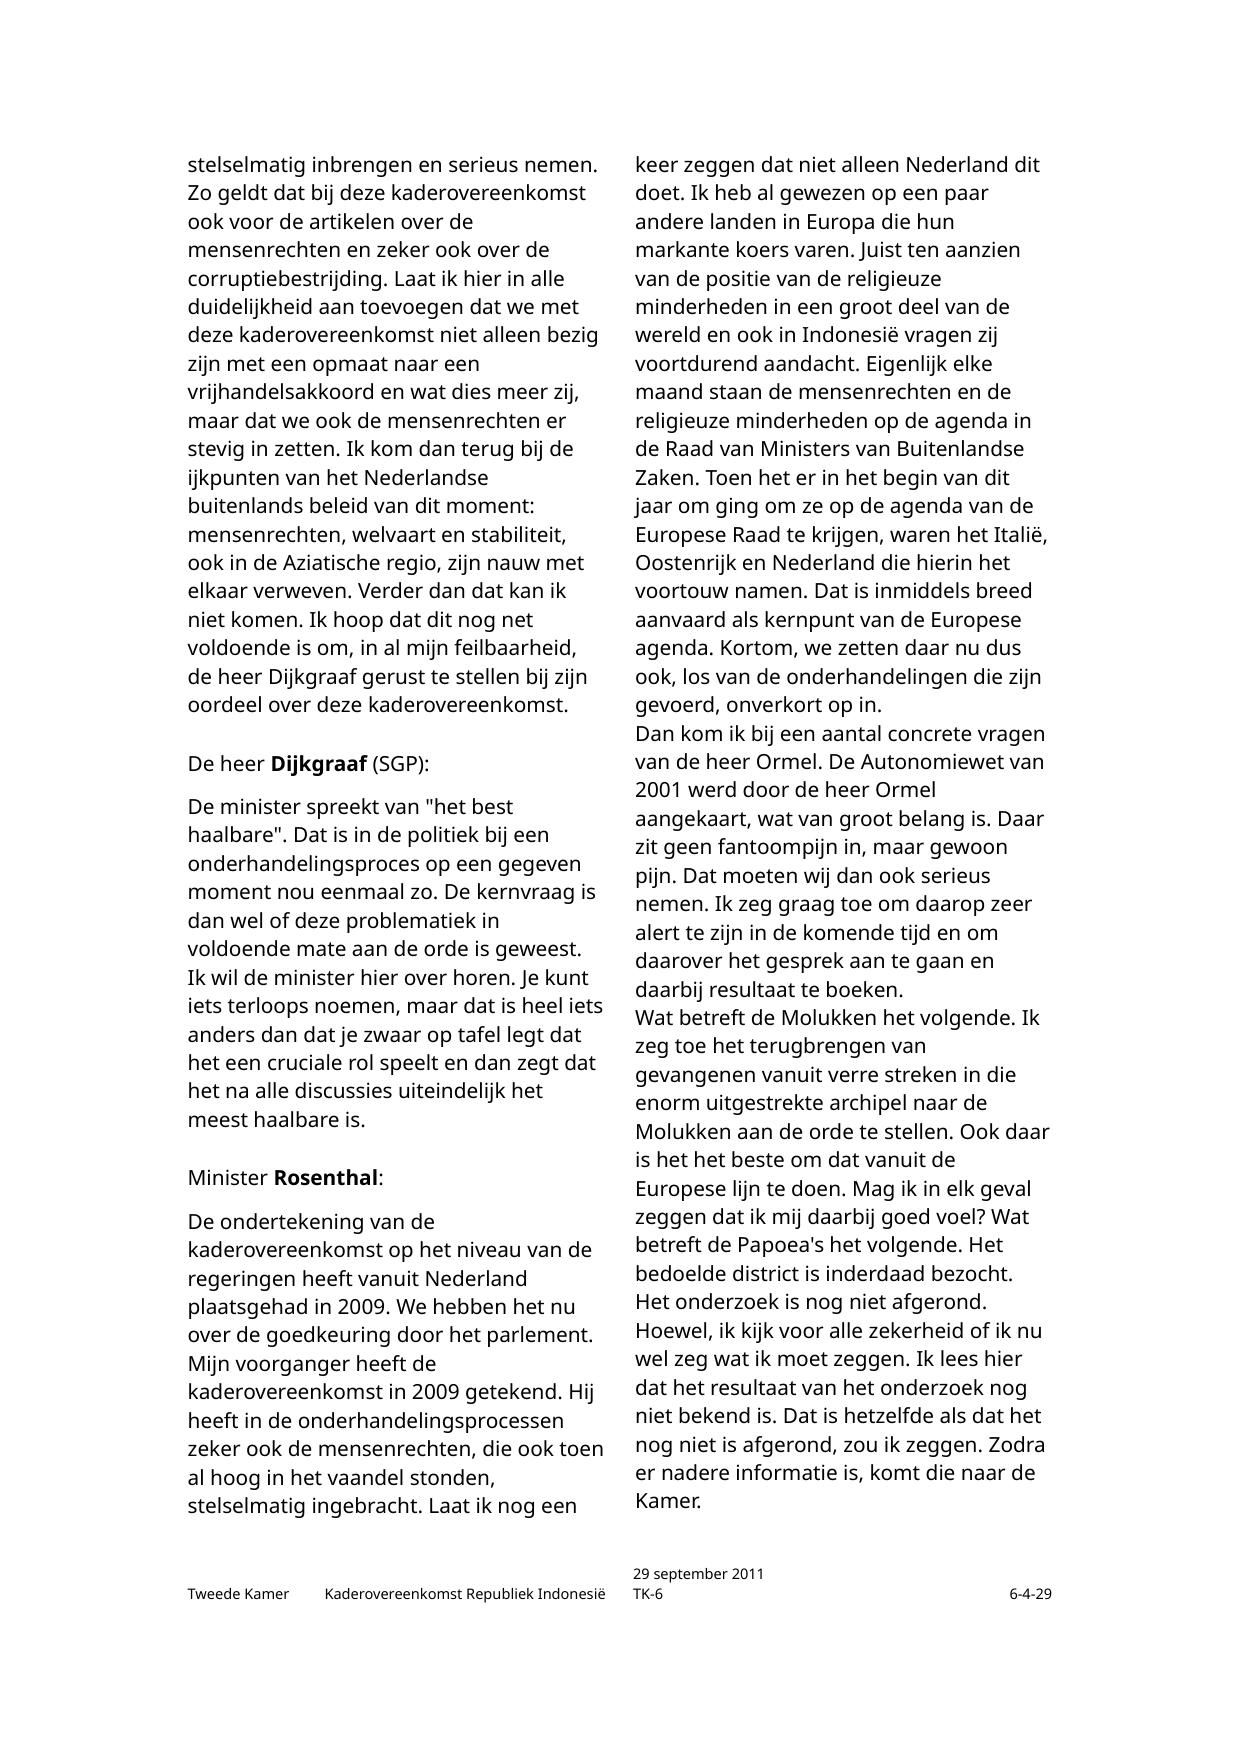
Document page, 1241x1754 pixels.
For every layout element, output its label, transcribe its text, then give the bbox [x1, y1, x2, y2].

text Dan kom ik bij een aantal concrete vragen van de heer Ormel. De Autonomiewet van 2001 werd door de heer Ormel aangekaart, wat van groot belang is. Daar zit geen fantoompijn in, maar gewoon pijn. Dat moeten wij dan ook serieus nemen. Ik zeg graag toe om daarop zeer alert te zijn in de komende tijd en om daarover het gesprek aan te gaan en daarbij resultaat te boeken. [635, 719, 1053, 1003]
text De minister spreekt van "het best haalbare". Dat is in de politiek bij een onderhandelingsproces op een gegeven moment nou eenmaal zo. De kernvraag is dan wel of deze problematiek in voldoende mate aan de orde is geweest. Ik wil de minister hier over horen. Je kunt iets terloops noemen, maar dat is heel iets anders dan dat je zwaar op tafel legt dat het een cruciale rol speelt en dan zegt dat het na alle discussies uiteindelijk het meest haalbare is. [187, 792, 605, 1133]
text keer zeggen dat niet alleen Nederland dit doet. Ik heb al gewezen op een paar andere landen in Europa die hun markante koers varen. Juist ten aanzien van de positie van de religieuze minderheden in een groot deel van de wereld en ook in Indonesië vragen zij voortdurend aandacht. Eigenlijk elke maand staan de mensenrechten en de religieuze minderheden op de agenda in de Raad van Ministers van Buitenlandse Zaken. Toen het er in het begin van dit jaar om ging om ze op de agenda van de Europese Raad te krijgen, waren het Italië, Oostenrijk en Nederland die hierin het voortouw namen. Dat is inmiddels breed aanvaard als kernpunt van de Europese agenda. Kortom, we zetten daar nu dus ook, los van de onderhandelingen die zijn gevoerd, onverkort op in. [635, 150, 1053, 719]
text De heer Dijkgraaf (SGP): [187, 749, 605, 777]
text Minister Rosenthal: [187, 1163, 605, 1192]
text De ondertekening van de kaderovereenkomst op het niveau van de regeringen heeft vanuit Nederland plaatsgehad in 2009. We hebben het nu over de goedkeuring door het parlement. Mijn voorganger heeft de kaderovereenkomst in 2009 getekend. Hij heeft in de onderhandelingsprocessen zeker ook de mensenrechten, die ook toen al hoog in het vaandel stonden, stelselmatig ingebracht. Laat ik nog een [187, 1207, 605, 1520]
text stelselmatig inbrengen en serieus nemen. Zo geldt dat bij deze kaderovereenkomst ook voor de artikelen over de mensenrechten en zeker ook over de corruptiebestrijding. Laat ik hier in alle duidelijkheid aan toevoegen dat we met deze kaderovereenkomst niet alleen bezig zijn met een opmaat naar een vrijhandelsakkoord en wat dies meer zij, maar dat we ook de mensenrechten er stevig in zetten. Ik kom dan terug bij de ijkpunten van het Nederlandse buitenlands beleid van dit moment: mensenrechten, welvaart en stabiliteit, ook in de Aziatische regio, zijn nauw met elkaar verweven. Verder dan dat kan ik niet komen. Ik hoop dat dit nog net voldoende is om, in al mijn feilbaarheid, de heer Dijkgraaf gerust te stellen bij zijn oordeel over deze kaderovereenkomst. [187, 150, 605, 719]
text Wat betreft de Molukken het volgende. Ik zeg toe het terugbrengen van gevangenen vanuit verre streken in die enorm uitgestrekte archipel naar de Molukken aan de orde te stellen. Ook daar is het het beste om dat vanuit de Europese lijn te doen. Mag ik in elk geval zeggen dat ik mij daarbij goed voel? Wat betreft de Papoea's het volgende. Het bedoelde district is inderdaad bezocht. Het onderzoek is nog niet afgerond. Hoewel, ik kijk voor alle zekerheid of ik nu wel zeg wat ik moet zeggen. Ik lees hier dat het resultaat van het onderzoek nog niet bekend is. Dat is hetzelfde als dat het nog niet is afgerond, zou ik zeggen. Zodra er nadere informatie is, komt die naar de Kamer. [635, 1003, 1053, 1515]
